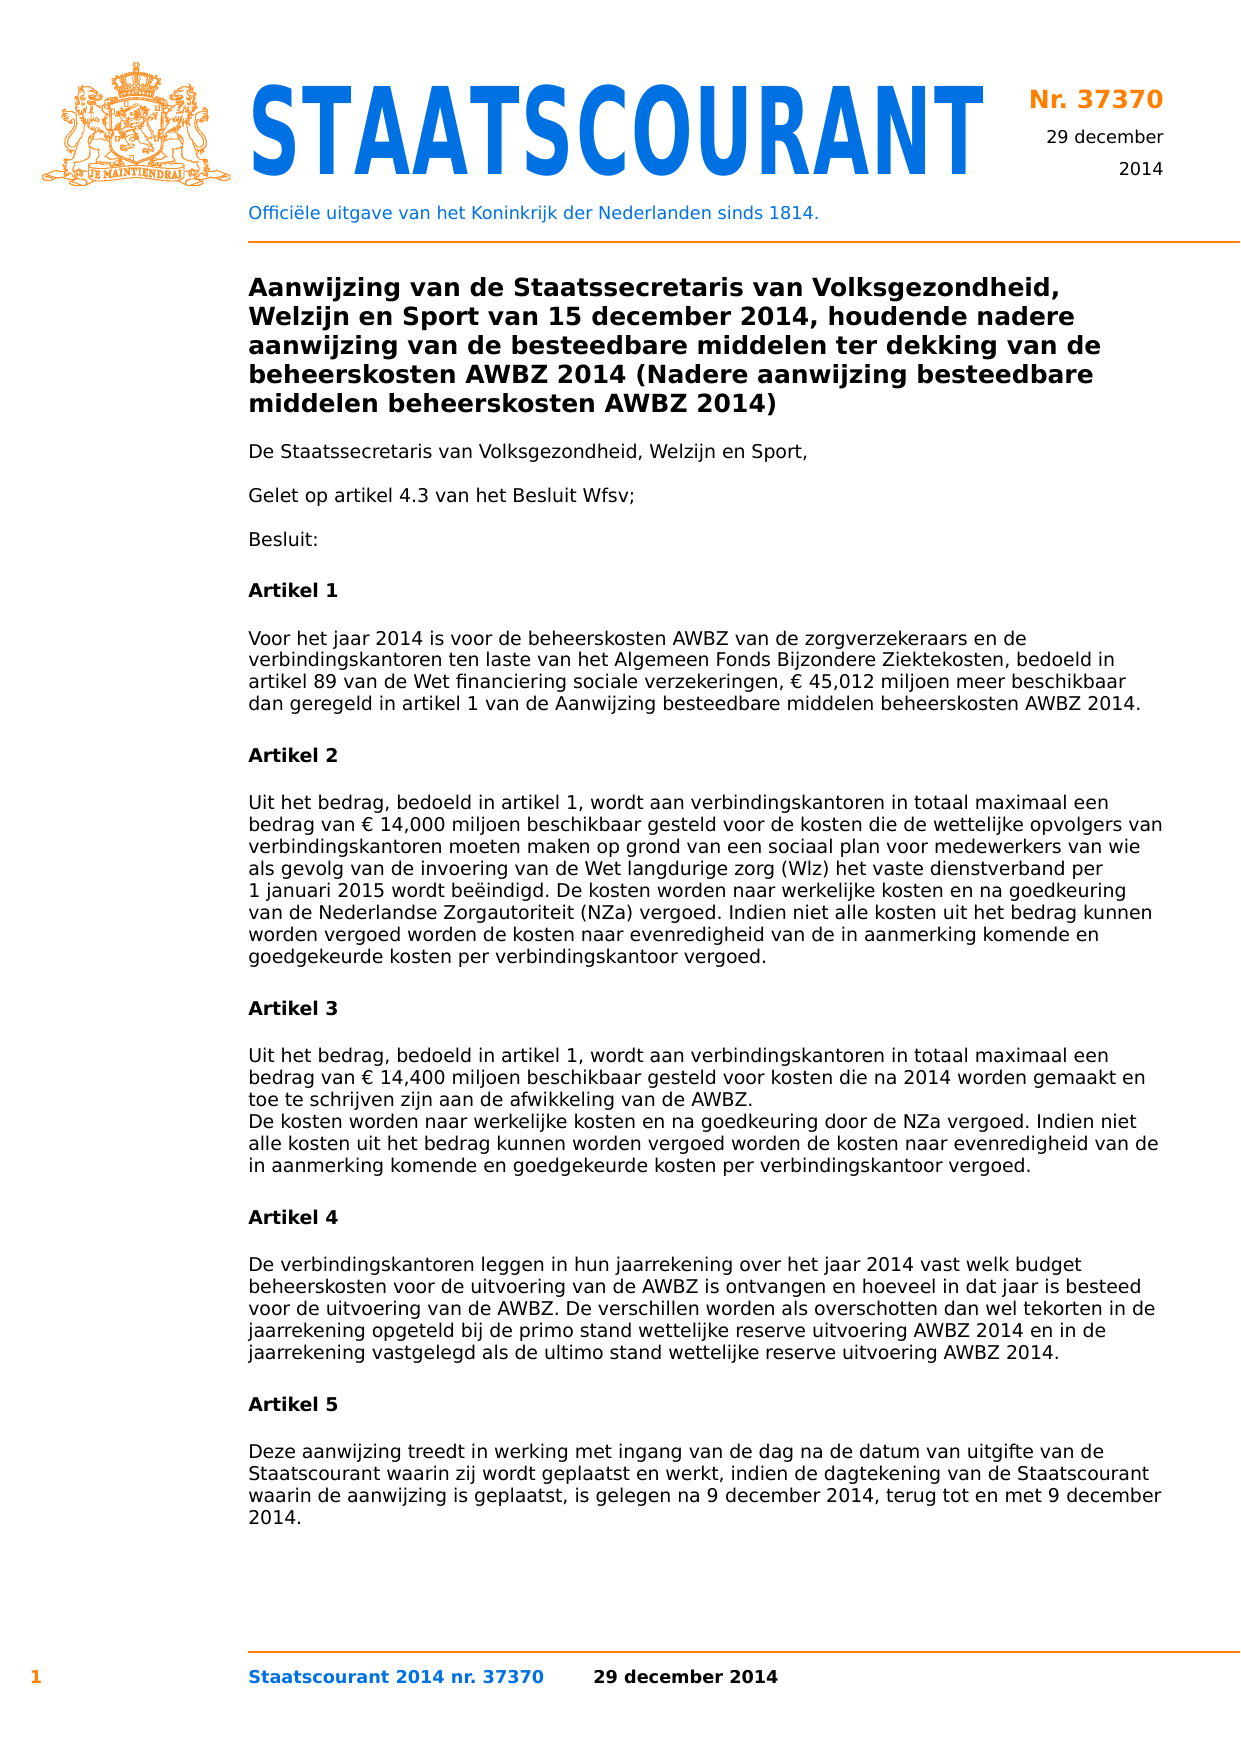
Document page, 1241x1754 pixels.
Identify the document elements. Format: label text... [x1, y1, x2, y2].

subtitle Artikel 4 [248, 1207, 1163, 1229]
text Uit het bedrag, bedoeld in artikel 1, wordt aan verbindingskantoren in totaal maximaal een bedrag van € 14,400 miljoen beschikbaar gesteld voor kosten die na 2014 worden gemaakt en toe te schrijven zijn aan de afwikkeling van de AWBZ. [248, 1045, 1163, 1111]
subtitle Artikel 5 [248, 1394, 1163, 1416]
text De kosten worden naar werkelijke kosten en na goedkeuring door de NZa vergoed. Indien niet alle kosten uit het bedrag kunnen worden vergoed worden de kosten naar evenredigheid van de in aanmerking komende en goedgekeurde kosten per verbindingskantoor vergoed. [248, 1111, 1163, 1177]
subtitle Artikel 3 [248, 998, 1163, 1020]
table_cell 2014 [998, 153, 1240, 203]
table_header Nr. 37370 [998, 62, 1240, 121]
subtitle Artikel 2 [248, 745, 1163, 767]
text Uit het bedrag, bedoeld in artikel 1, wordt aan verbindingskantoren in totaal maximaal een bedrag van € 14,000 miljoen beschikbaar gesteld voor de kosten die de wettelijke opvolgers van verbindingskantoren moeten maken op grond van een sociaal plan voor medewerkers van wie als gevolg van de invoering van de Wet langdurige zorg (Wlz) het vaste dienstverband per 1 januari 2015 wordt beëindigd. De kosten worden naar werkelijke kosten en na goedkeuring van de Nederlandse Zorgautoriteit (NZa) vergoed. Indien niet alle kosten uit het bedrag kunnen worden vergoed worden de kosten naar evenredigheid van de in aanmerking komende en goedgekeurde kosten per verbindingskantoor vergoed. [248, 792, 1163, 968]
text De Staatssecretaris van Volksgezondheid, Welzijn en Sport, [248, 441, 1163, 463]
text Gelet op artikel 4.3 van het Besluit Wfsv; [248, 484, 1163, 507]
table_cell Officiële uitgave van het Koninkrijk der Nederlanden sinds 1814. [248, 203, 1240, 241]
subtitle Artikel 1 [248, 580, 1163, 602]
table_header STAATSCOURANT [248, 62, 998, 203]
text Voor het jaar 2014 is voor de beheerskosten AWBZ van de zorgverzekeraars en de verbindingskantoren ten laste van het Algemeen Fonds Bijzondere Ziektekosten, bedoeld in artikel 89 van de Wet financiering sociale verzekeringen, € 45,012 miljoen meer beschikbaar dan geregeld in artikel 1 van de Aanwijzing besteedbare middelen beheerskosten AWBZ 2014. [248, 627, 1163, 715]
text De verbindingskantoren leggen in hun jaarrekening over het jaar 2014 vast welk budget beheerskosten voor de uitvoering van de AWBZ is ontvangen en hoeveel in dat jaar is besteed voor de uitvoering van de AWBZ. De verschillen worden als overschotten dan wel tekorten in de jaarrekening opgeteld bij de primo stand wettelijke reserve uitvoering AWBZ 2014 en in de jaarrekening vastgelegd als de ultimo stand wettelijke reserve uitvoering AWBZ 2014. [248, 1254, 1163, 1364]
picture [41, 62, 231, 186]
text Besluit: [248, 528, 1163, 550]
text Deze aanwijzing treedt in werking met ingang van de dag na de datum van uitgifte van de Staatscourant waarin zij wordt geplaatst en werkt, indien de dagtekening van de Staatscourant waarin de aanwijzing is geplaatst, is gelegen na 9 december 2014, terug tot en met 9 december 2014. [248, 1441, 1163, 1529]
table_header [25, 62, 248, 241]
subtitle Aanwijzing van de Staatssecretaris van Volksgezondheid, Welzijn en Sport van 15 december 2014, houdende nadere aanwijzing van de besteedbare middelen ter dekking van de beheerskosten AWBZ 2014 (Nadere aanwijzing besteedbare middelen beheerskosten AWBZ 2014) [248, 273, 1163, 419]
table_cell 29 december [998, 121, 1240, 153]
